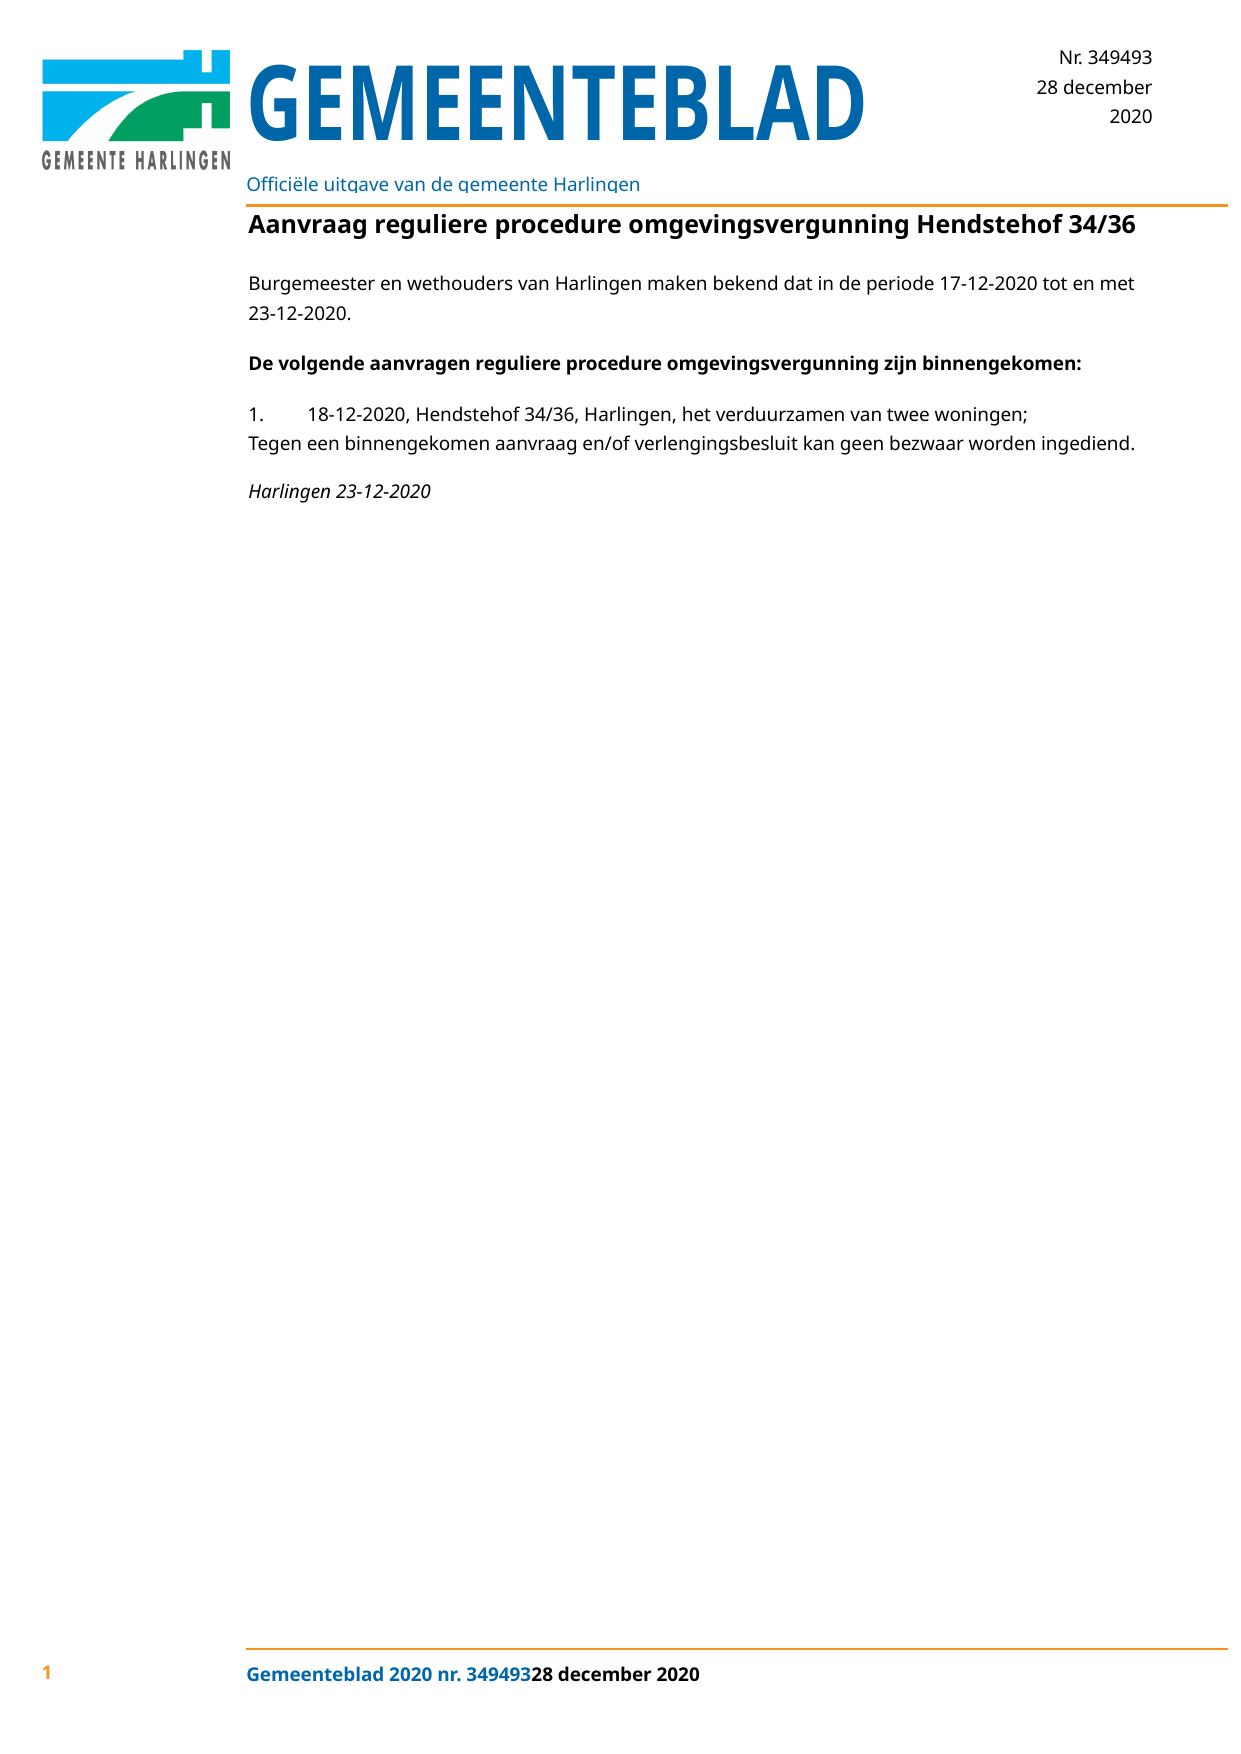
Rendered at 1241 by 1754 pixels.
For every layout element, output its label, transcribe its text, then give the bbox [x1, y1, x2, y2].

text De volgende aanvragen reguliere procedure omgevingsvergunning zijn binnengekomen: [248, 350, 1152, 376]
text Aanvraag reguliere procedure omgevingsvergunning Hendstehof 34/36 [248, 207, 1152, 241]
text Harlingen 23-12-2020 [248, 478, 1152, 504]
list 18-12-2020, Hendstehof 34/36, Harlingen, het verduurzamen van twee woningen; [248, 401, 1152, 426]
text Burgemeester en wethouders van Harlingen maken bekend dat in de periode 17-12-2020 tot en met 23-12-2020. [248, 270, 1152, 326]
text Tegen een binnengekomen aanvraag en/of verlengingsbesluit kan geen bezwaar worden ingediend. [248, 430, 1152, 456]
picture [41, 47, 231, 172]
